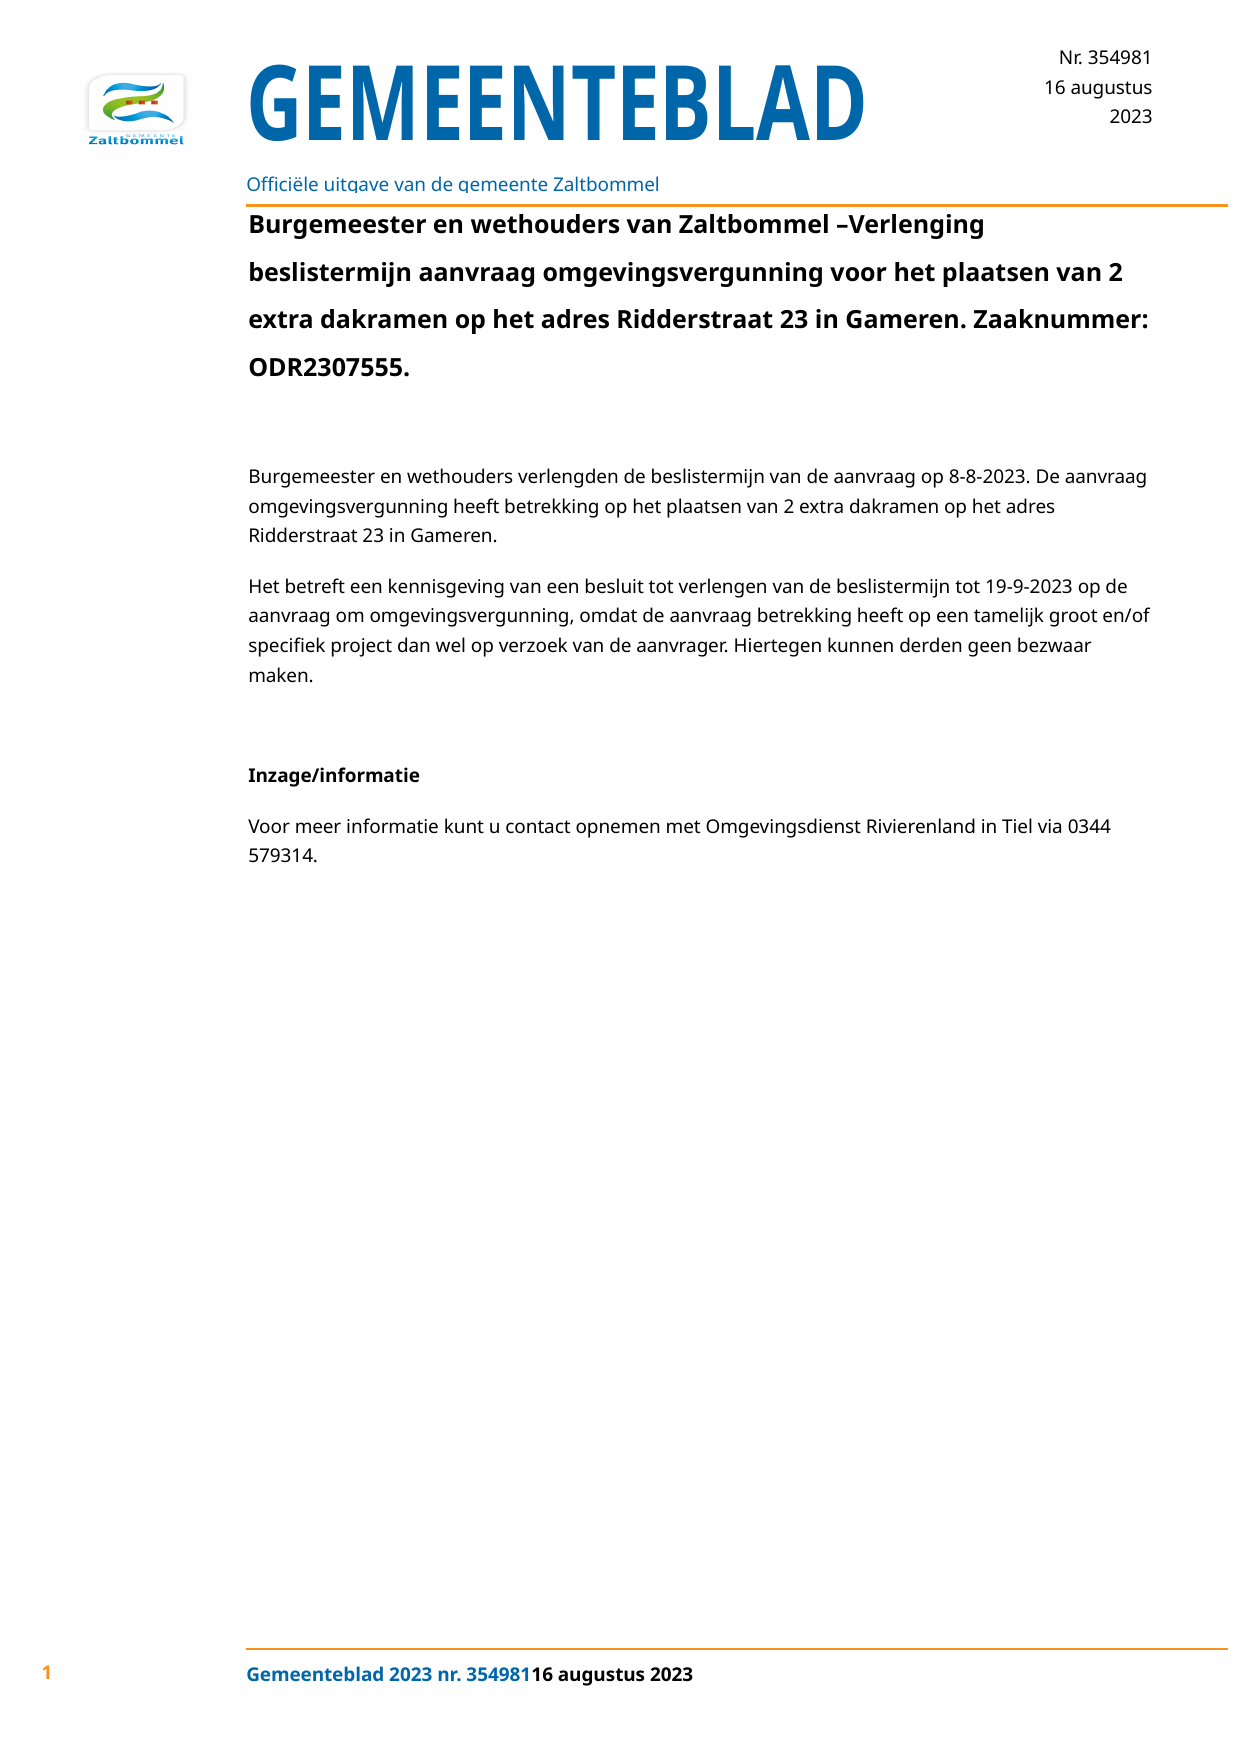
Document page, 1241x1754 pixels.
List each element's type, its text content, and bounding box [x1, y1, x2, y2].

text Voor meer informatie kunt u contact opnemen met Omgevingsdienst Rivierenland in Tiel via 0344 579314. [248, 813, 1152, 868]
text Burgemeester en wethouders verlengden de beslistermijn van de aanvraag op 8-8-2023. De aanvraag omgevingsvergunning heeft betrekking op het plaatsen van 2 extra dakramen op het adres Ridderstraat 23 in Gameren. [248, 463, 1152, 548]
text Het betreft een kennisgeving van een besluit tot verlengen van de beslistermijn tot 19-9-2023 op de aanvraag om omgevingsvergunning, omdat de aanvraag betrekking heeft op een tamelijk groot en/of specifiek project dan wel op verzoek van de aanvrager. Hiertegen kunnen derden geen bezwaar maken. [248, 573, 1152, 688]
picture [41, 47, 231, 172]
text Burgemeester en wethouders van Zaltbommel –Verlenging beslistermijn aanvraag omgevingsvergunning voor het plaatsen van 2 extra dakramen op het adres Ridderstraat 23 in Gameren. Zaaknummer: ODR2307555. [248, 207, 1152, 384]
text Inzage/informatie [248, 763, 1152, 788]
